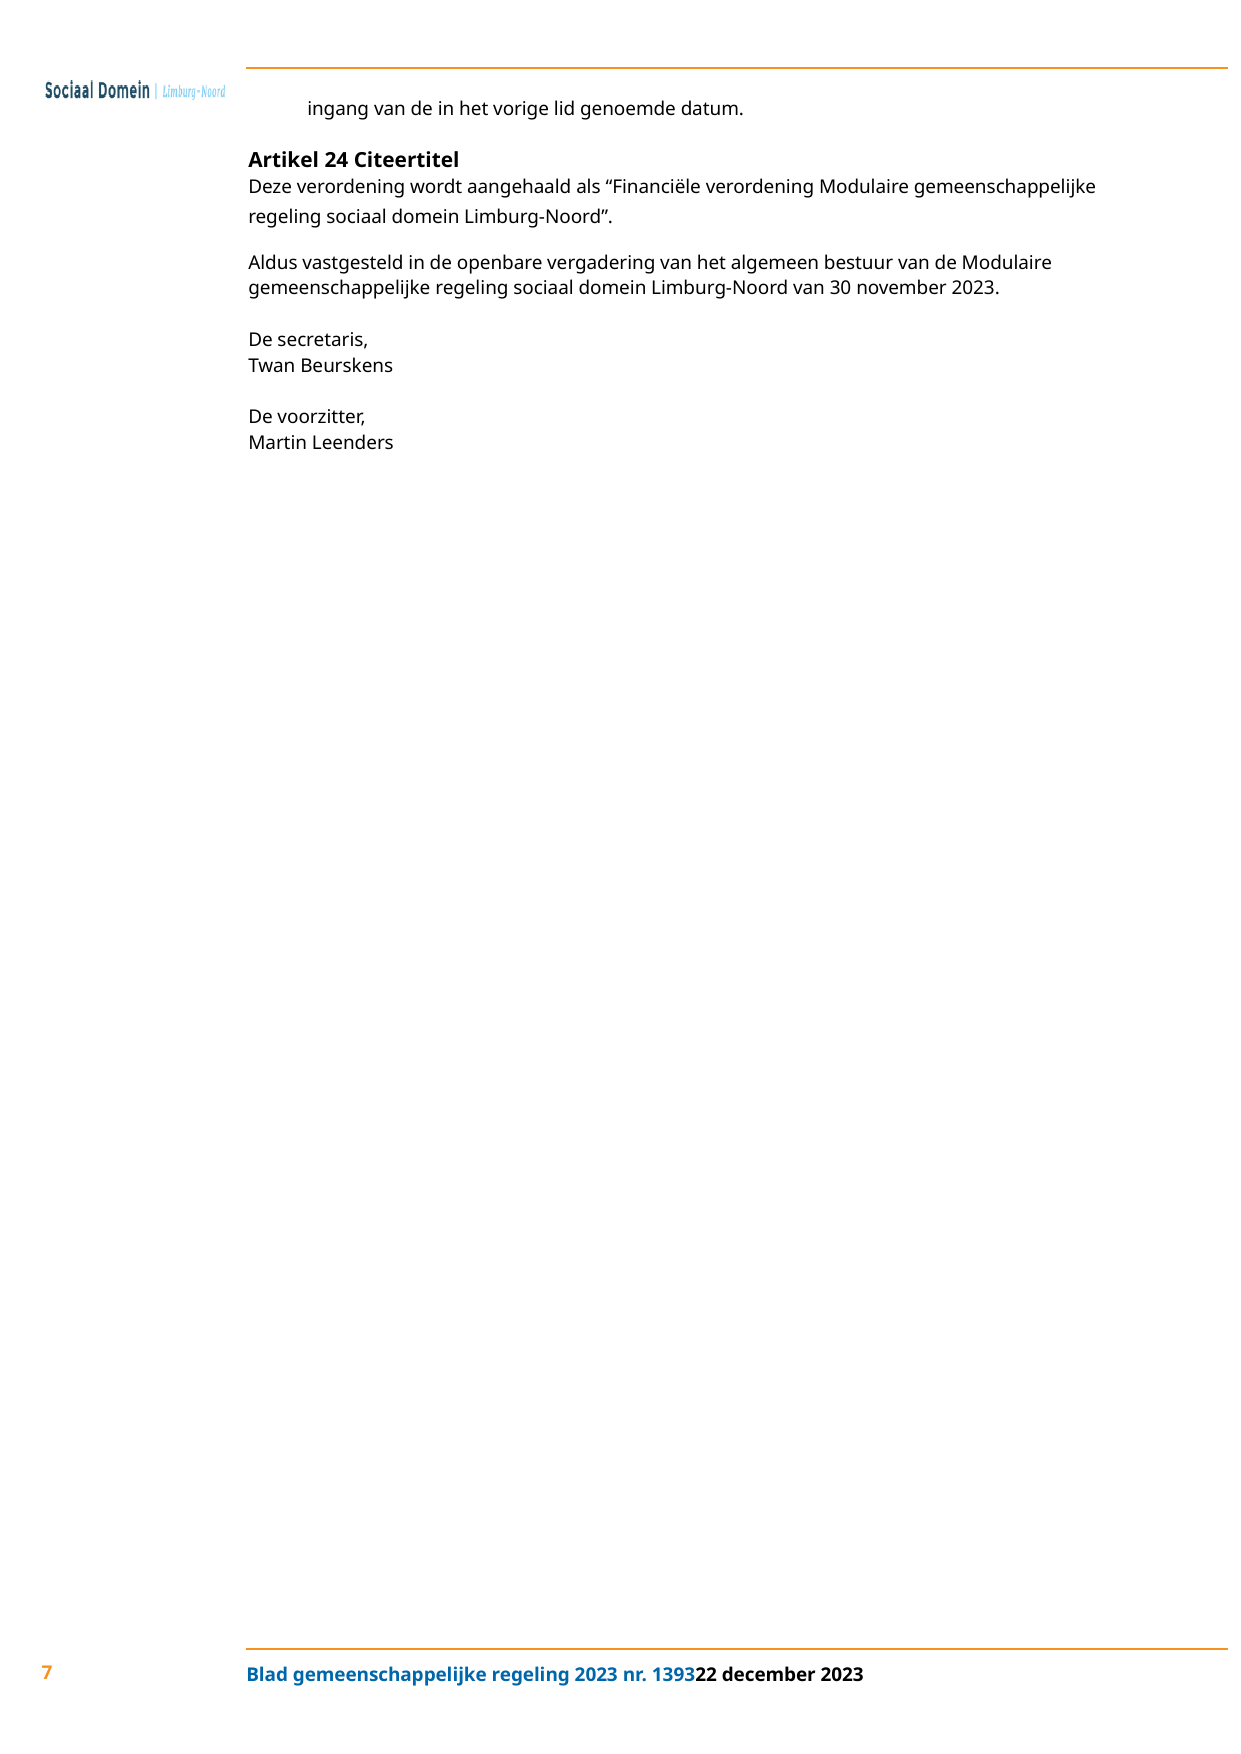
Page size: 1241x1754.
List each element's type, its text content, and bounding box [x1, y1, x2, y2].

text Martin Leenders [248, 429, 1152, 455]
text Aldus vastgesteld in de openbare vergadering van het algemeen bestuur van de Modulaire gemeenschappelijke regeling sociaal domein Limburg-Noord van 30 november 2023. [248, 249, 1152, 300]
text De secretaris, [248, 326, 1152, 352]
list ingang van de in het vorige lid genoemde datum. [248, 95, 1152, 121]
text Twan Beurskens [248, 352, 1152, 377]
text Artikel 24 Citeertitel [248, 145, 1152, 174]
text De voorzitter, [248, 403, 1152, 429]
text Deze verordening wordt aangehaald als “Financiële verordening Modulaire gemeenschappelijke regeling sociaal domein Limburg-Noord”. [248, 174, 1152, 229]
picture [41, 47, 231, 172]
